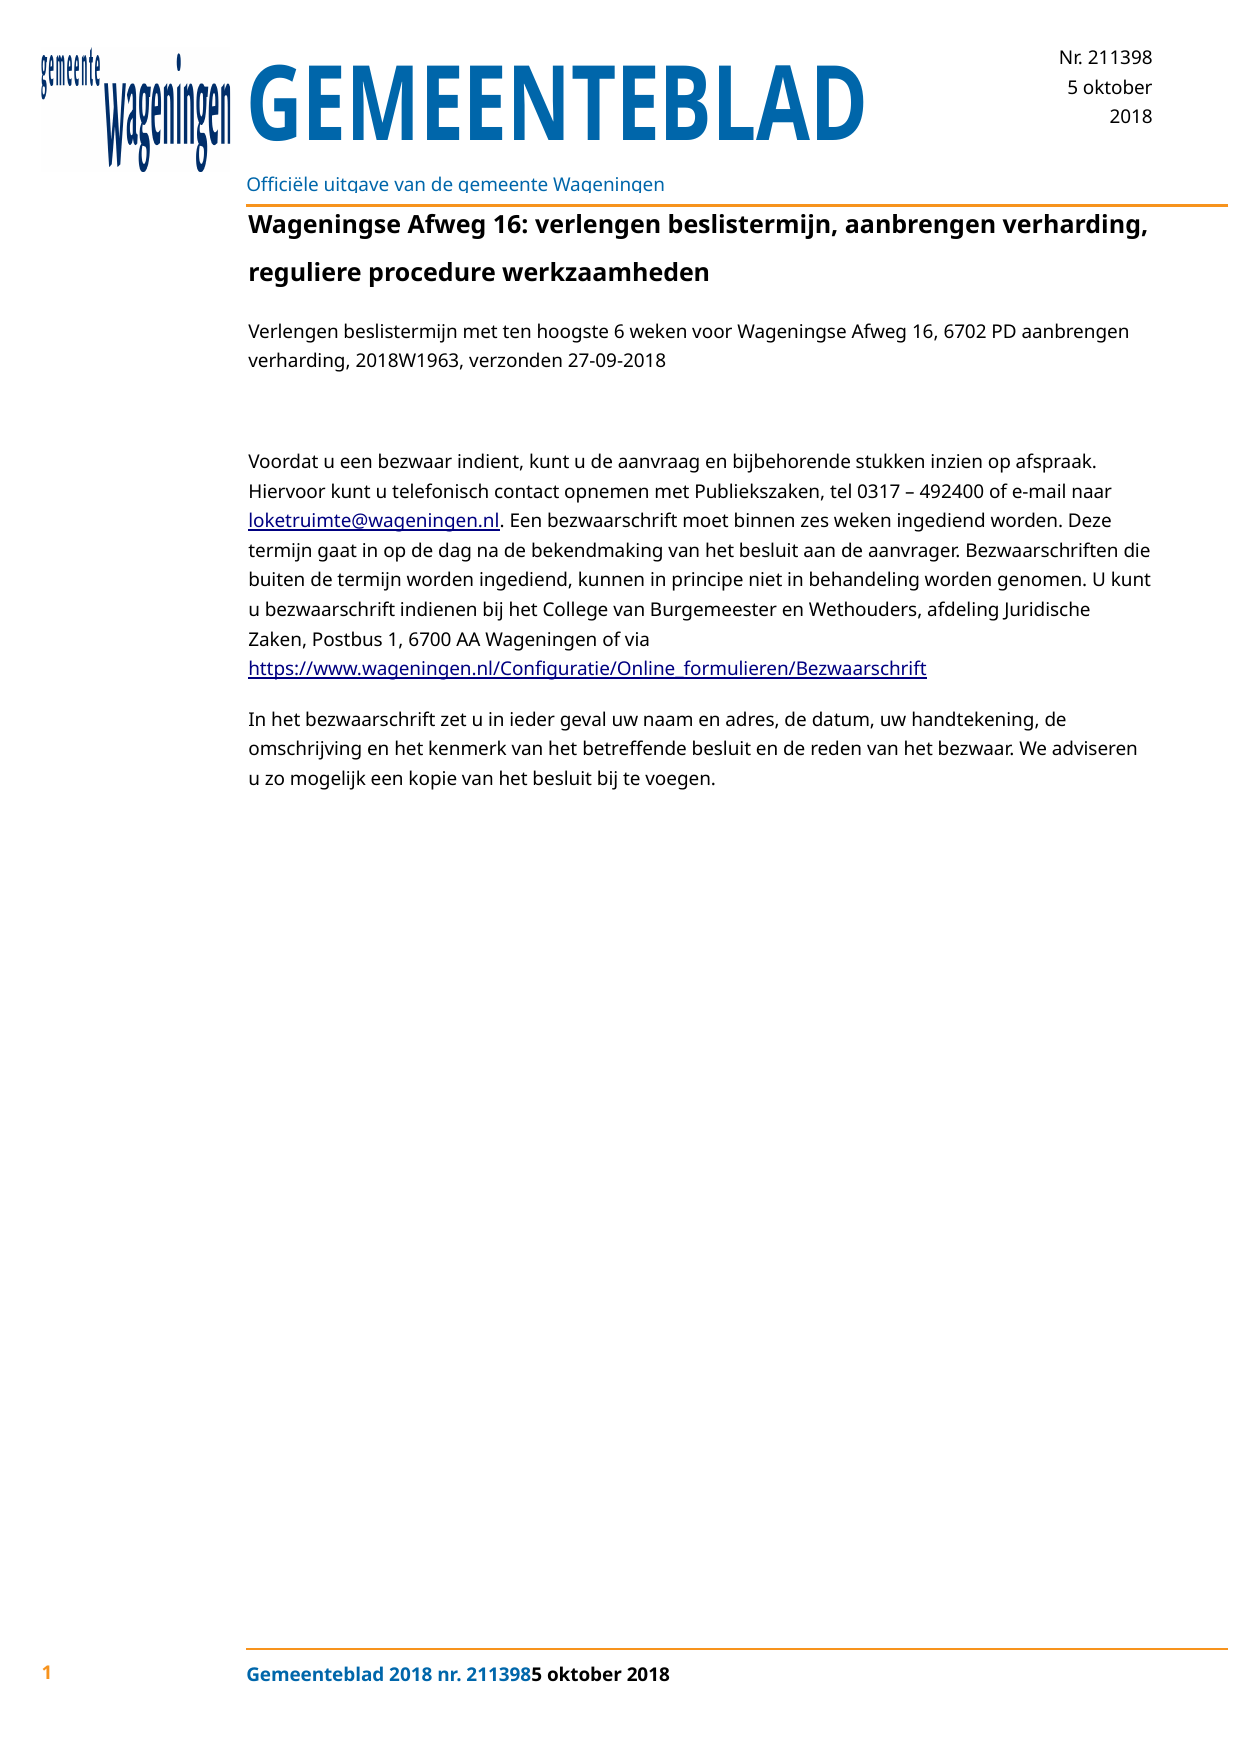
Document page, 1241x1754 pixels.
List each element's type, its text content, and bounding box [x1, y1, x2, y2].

text Voordat u een bezwaar indient, kunt u de aanvraag en bijbehorende stukken inzien op afspraak. Hiervoor kunt u telefonisch contact opnemen met Publiekszaken, tel 0317 – 492400 of e-mail naar loketruimte@wageningen.nl. Een bezwaarschrift moet binnen zes weken ingediend worden. Deze termijn gaat in op de dag na de bekendmaking van het besluit aan de aanvrager. Bezwaarschriften die buiten de termijn worden ingediend, kunnen in principe niet in behandeling worden genomen. U kunt u bezwaarschrift indienen bij het College van Burgemeester en Wethouders, afdeling Juridische Zaken, Postbus 1, 6700 AA Wageningen of via https://www.wageningen.nl/Configuratie/Online_formulieren/Bezwaarschrift [248, 448, 1152, 681]
text Wageningse Afweg 16: verlengen beslistermijn, aanbrengen verharding, reguliere procedure werkzaamheden [248, 207, 1152, 288]
text In het bezwaarschrift zet u in ieder geval uw naam en adres, de datum, uw handtekening, de omschrijving en het kenmerk van het betreffende besluit en de reden van het bezwaar. We adviseren u zo mogelijk een kopie van het besluit bij te voegen. [248, 706, 1152, 791]
text Verlengen beslistermijn met ten hoogste 6 weken voor Wageningse Afweg 16, 6702 PD aanbrengen verharding, 2018W1963, verzonden 27-09-2018 [248, 318, 1152, 373]
picture [41, 47, 231, 172]
